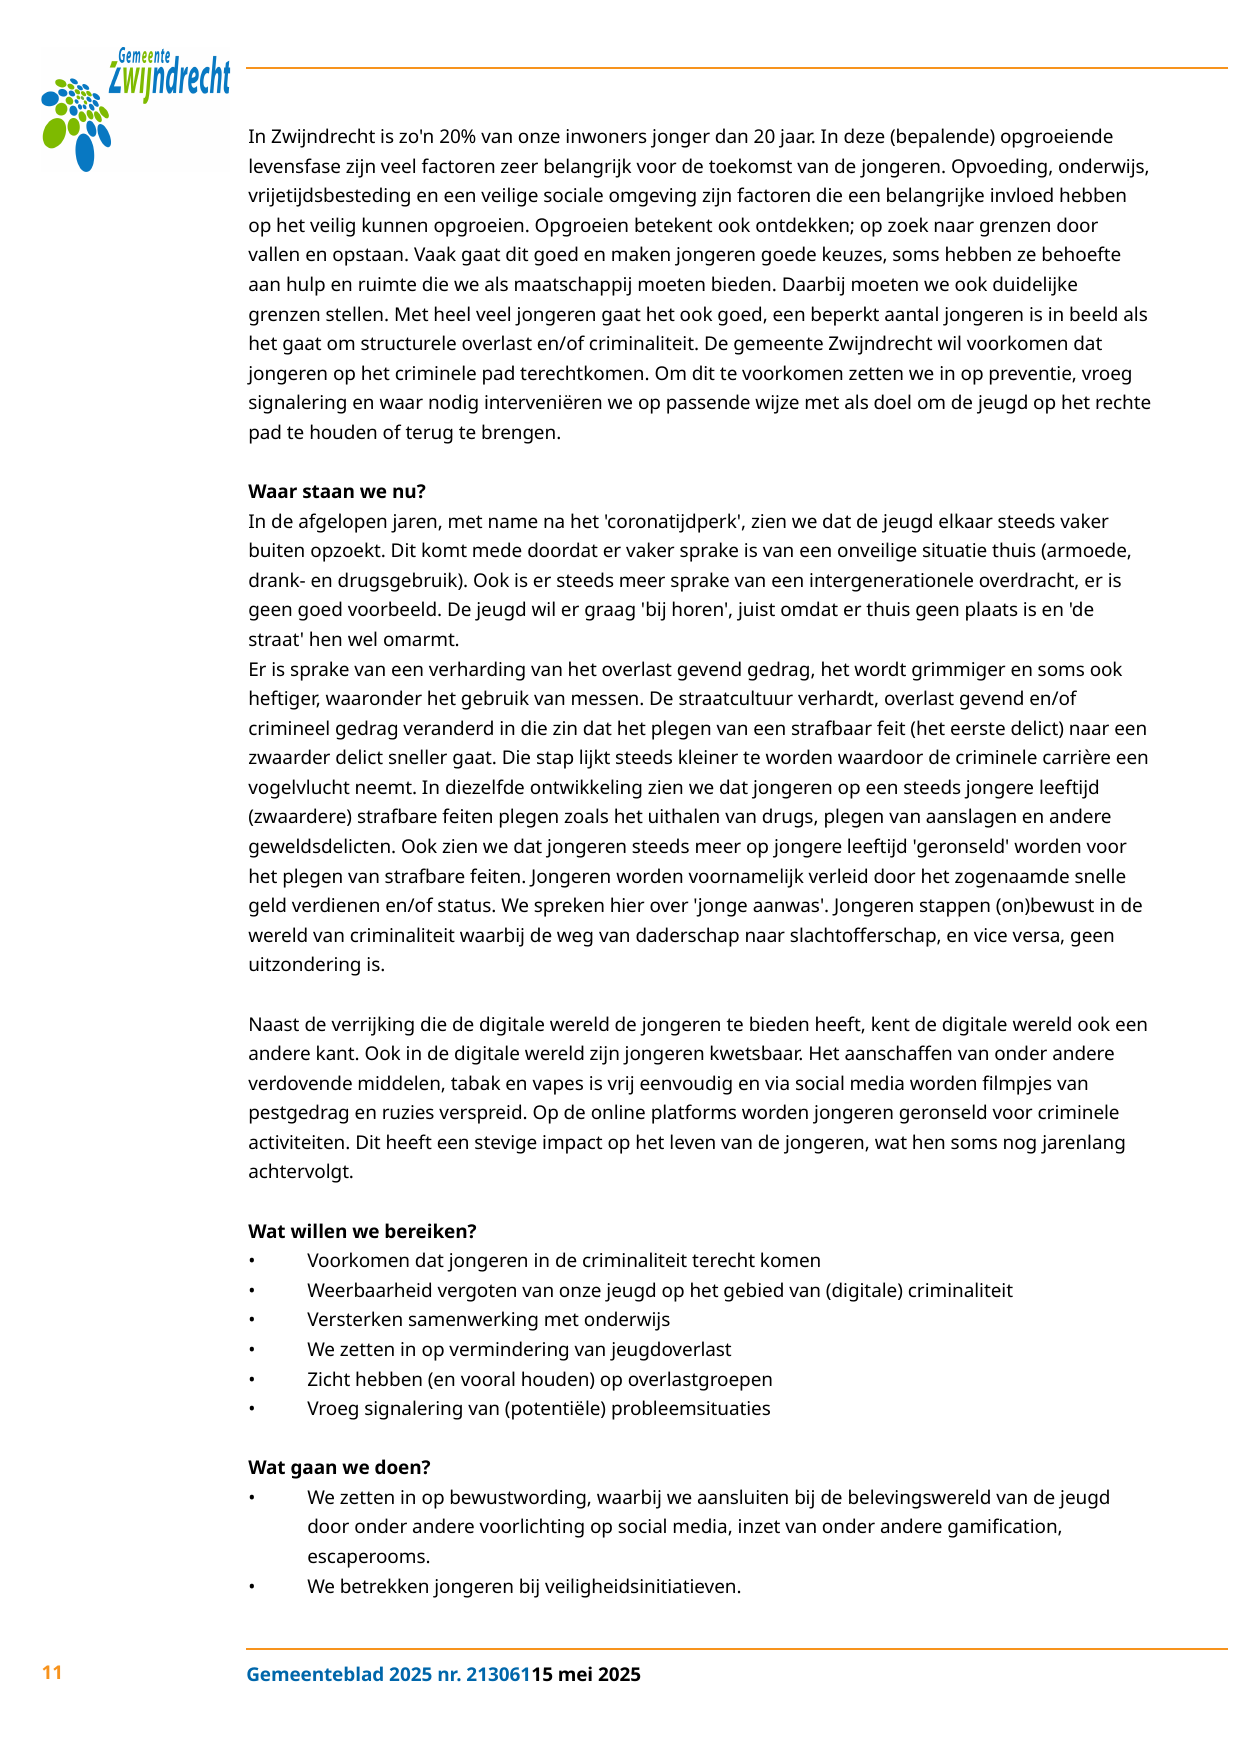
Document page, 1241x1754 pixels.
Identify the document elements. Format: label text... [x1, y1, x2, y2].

list Versterken samenwerking met onderwijs [248, 1307, 1152, 1332]
text Naast de verrijking die de digitale wereld de jongeren te bieden heeft, kent de digitale wereld ook een andere kant. Ook in de digitale wereld zijn jongeren kwetsbaar. Het aanschaffen van onder andere verdovende middelen, tabak en vapes is vrij eenvoudig en via social media worden filmpjes van pestgedrag en ruzies verspreid. Op de online platforms worden jongeren geronseld voor criminele activiteiten. Dit heeft een stevige impact op het leven van de jongeren, wat hen soms nog jarenlang achtervolgt. [248, 1011, 1152, 1184]
text Wat willen we bereiken? [248, 1218, 1152, 1243]
text In de afgelopen jaren, met name na het 'coronatijdperk', zien we dat de jeugd elkaar steeds vaker buiten opzoekt. Dit komt mede doordat er vaker sprake is van een onveilige situatie thuis (armoede, drank- en drugsgebruik). Ook is er steeds meer sprake van een intergenerationele overdracht, er is geen goed voorbeeld. De jeugd wil er graag 'bij horen', juist omdat er thuis geen plaats is en 'de straat' hen wel omarmt. [248, 508, 1152, 652]
text Er is sprake van een verharding van het overlast gevend gedrag, het wordt grimmiger en soms ook heftiger, waaronder het gebruik van messen. De straatcultuur verhardt, overlast gevend en/of crimineel gedrag veranderd in die zin dat het plegen van een strafbaar feit (het eerste delict) naar een zwaarder delict sneller gaat. Die stap lijkt steeds kleiner te worden waardoor de criminele carrière een vogelvlucht neemt. In diezelfde ontwikkeling zien we dat jongeren op een steeds jongere leeftijd (zwaardere) strafbare feiten plegen zoals het uithalen van drugs, plegen van aanslagen en andere geweldsdelicten. Ook zien we dat jongeren steeds meer op jongere leeftijd 'geronseld' worden voor het plegen van strafbare feiten. Jongeren worden voornamelijk verleid door het zogenaamde snelle geld verdienen en/of status. We spreken hier over 'jonge aanwas'. Jongeren stappen (on)bewust in de wereld van criminaliteit waarbij de weg van daderschap naar slachtofferschap, en vice versa, geen uitzondering is. [248, 656, 1152, 977]
list Vroeg signalering van (potentiële) probleemsituaties [248, 1395, 1152, 1421]
list We zetten in op vermindering van jeugdoverlast [248, 1336, 1152, 1362]
text In Zwijndrecht is zo'n 20% van onze inwoners jonger dan 20 jaar. In deze (bepalende) opgroeiende levensfase zijn veel factoren zeer belangrijk voor de toekomst van de jongeren. Opvoeding, onderwijs, vrijetijdsbesteding en een veilige sociale omgeving zijn factoren die een belangrijke invloed hebben op het veilig kunnen opgroeien. Opgroeien betekent ook ontdekken; op zoek naar grenzen door vallen en opstaan. Vaak gaat dit goed en maken jongeren goede keuzes, soms hebben ze behoefte aan hulp en ruimte die we als maatschappij moeten bieden. Daarbij moeten we ook duidelijke grenzen stellen. Met heel veel jongeren gaat het ook goed, een beperkt aantal jongeren is in beeld als het gaat om structurele overlast en/of criminaliteit. De gemeente Zwijndrecht wil voorkomen dat jongeren op het criminele pad terechtkomen. Om dit te voorkomen zetten we in op preventie, vroeg signalering en waar nodig interveniëren we op passende wijze met als doel om de jeugd op het rechte pad te houden of terug te brengen. [248, 123, 1152, 445]
list Weerbaarheid vergoten van onze jeugd op het gebied van (digitale) criminaliteit [248, 1277, 1152, 1303]
list We zetten in op bewustwording, waarbij we aansluiten bij de belevingswereld van de jeugd door onder andere voorlichting op social media, inzet van onder andere gamification, escaperooms. [248, 1484, 1152, 1569]
picture [41, 47, 231, 172]
list Zicht hebben (en vooral houden) op overlastgroepen [248, 1366, 1152, 1391]
text Waar staan we nu? [248, 478, 1152, 504]
text Wat gaan we doen? [248, 1454, 1152, 1480]
list We betrekken jongeren bij veiligheidsinitiatieven. [248, 1573, 1152, 1598]
list Voorkomen dat jongeren in de criminaliteit terecht komen [248, 1247, 1152, 1273]
